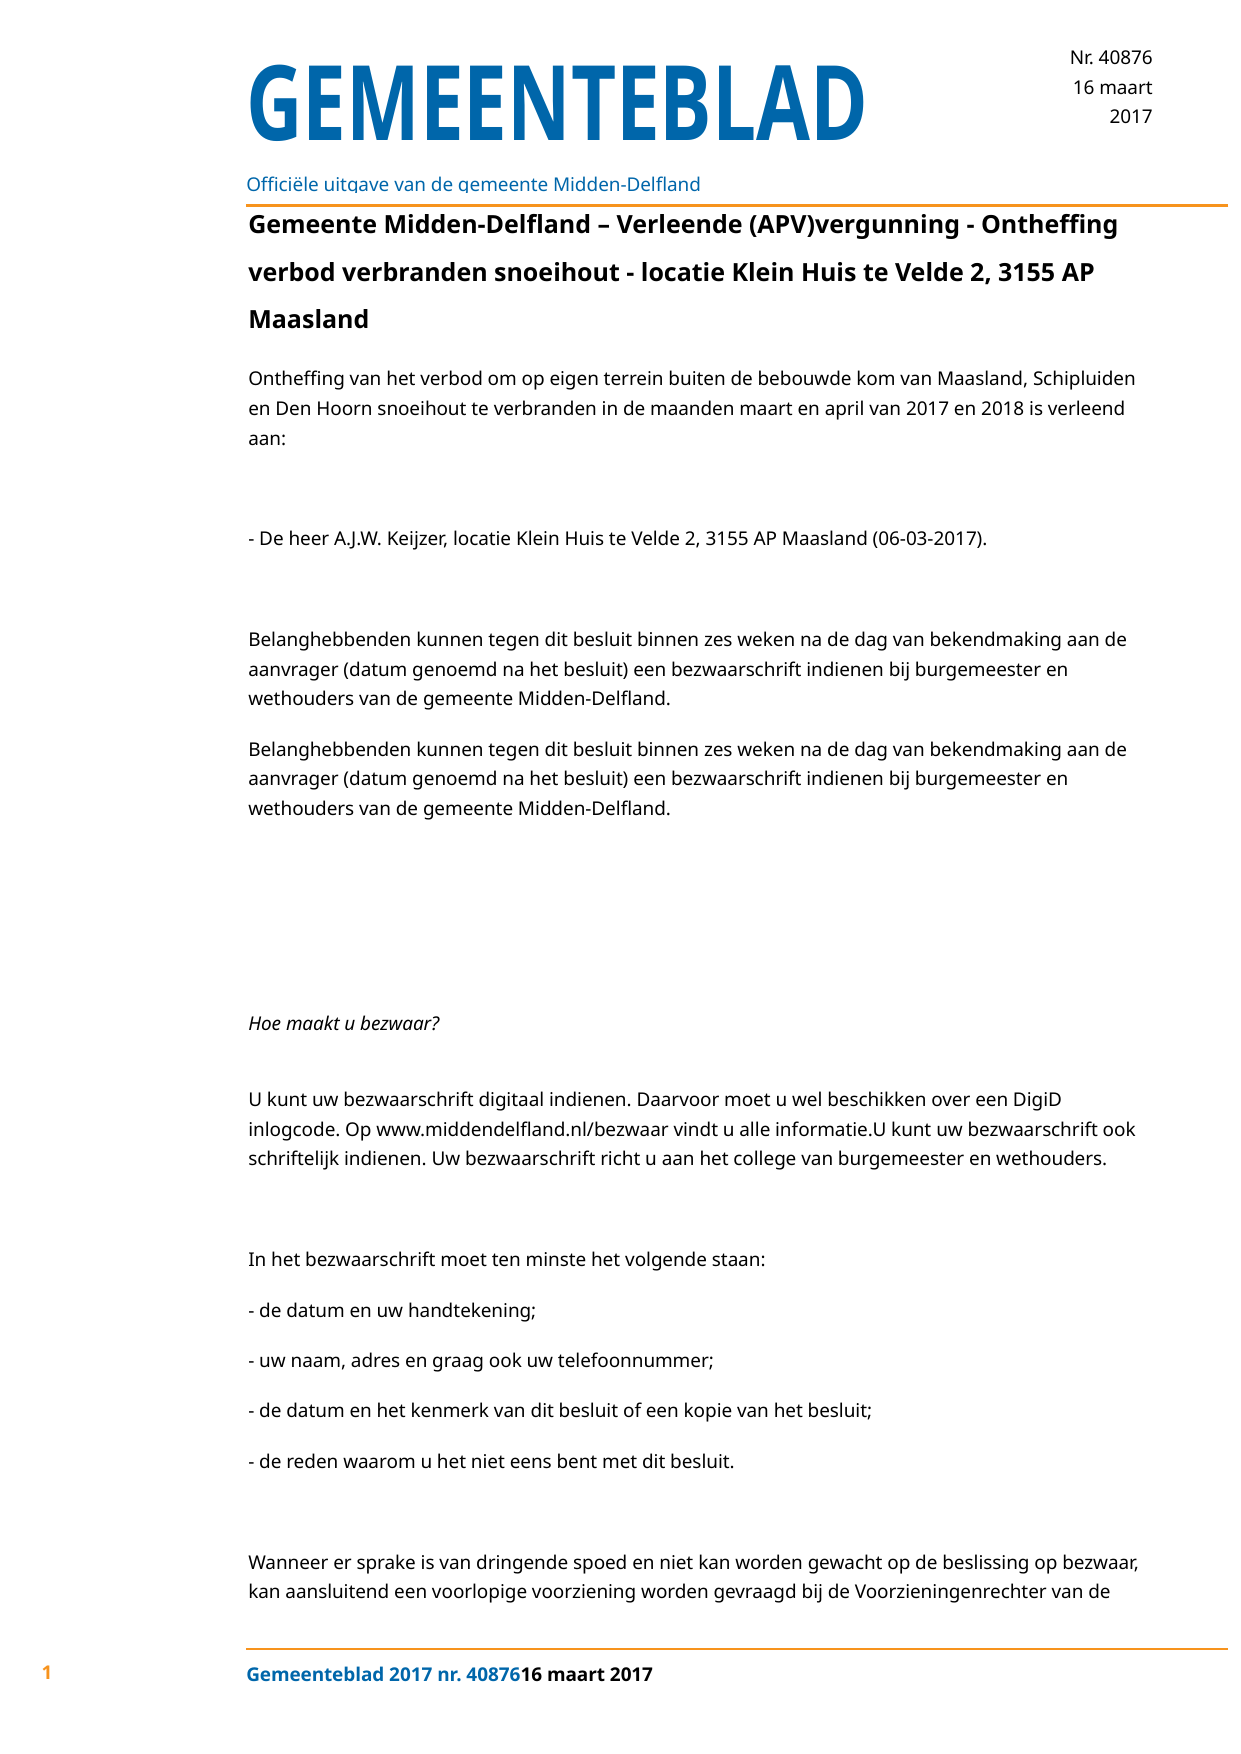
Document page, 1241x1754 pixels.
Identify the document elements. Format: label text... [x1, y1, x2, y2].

text Hoe maakt u bezwaar? [248, 1010, 1152, 1036]
text - de datum en uw handtekening; [248, 1297, 1152, 1323]
text Ontheffing van het verbod om op eigen terrein buiten de bebouwde kom van Maasland, Schipluiden en Den Hoorn snoeihout te verbranden in de maanden maart en april van 2017 en 2018 is verleend aan: [248, 366, 1152, 450]
text Gemeente Midden-Delfland – Verleende (APV)vergunning - Ontheffing verbod verbranden snoeihout - locatie Klein Huis te Velde 2, 3155 AP Maasland [248, 207, 1152, 336]
text - uw naam, adres en graag ook uw telefoonnummer; [248, 1347, 1152, 1373]
text Belanghebbenden kunnen tegen dit besluit binnen zes weken na de dag van bekendmaking aan de aanvrager (datum genoemd na het besluit) een bezwaarschrift indienen bij burgemeester en wethouders van de gemeente Midden-Delfland. [248, 626, 1152, 711]
text - de reden waarom u het niet eens bent met dit besluit. [248, 1448, 1152, 1474]
text Belanghebbenden kunnen tegen dit besluit binnen zes weken na de dag van bekendmaking aan de aanvrager (datum genoemd na het besluit) een bezwaarschrift indienen bij burgemeester en wethouders van de gemeente Midden-Delfland. [248, 736, 1152, 821]
text - De heer A.J.W. Keijzer, locatie Klein Huis te Velde 2, 3155 AP Maasland (06-03-2017). [248, 526, 1152, 551]
text - de datum en het kenmerk van dit besluit of een kopie van het besluit; [248, 1398, 1152, 1423]
picture [41, 47, 231, 172]
text U kunt uw bezwaarschrift digitaal indienen. Daarvoor moet u wel beschikken over een DigiD inlogcode. Op www.middendelfland.nl/bezwaar vindt u alle informatie.U kunt uw bezwaarschrift ook schriftelijk indienen. Uw bezwaarschrift richt u aan het college van burgemeester en wethouders. [248, 1086, 1152, 1171]
text In het bezwaarschrift moet ten minste het volgende staan: [248, 1246, 1152, 1272]
text ​ [248, 896, 1152, 922]
text ​Wanneer er sprake is van dringende spoed en niet kan worden gewacht op de beslissing op bezwaar, kan aansluitend een voorlopige voorziening worden gevraagd bij de Voorzieningenrechter van de [248, 1549, 1152, 1604]
